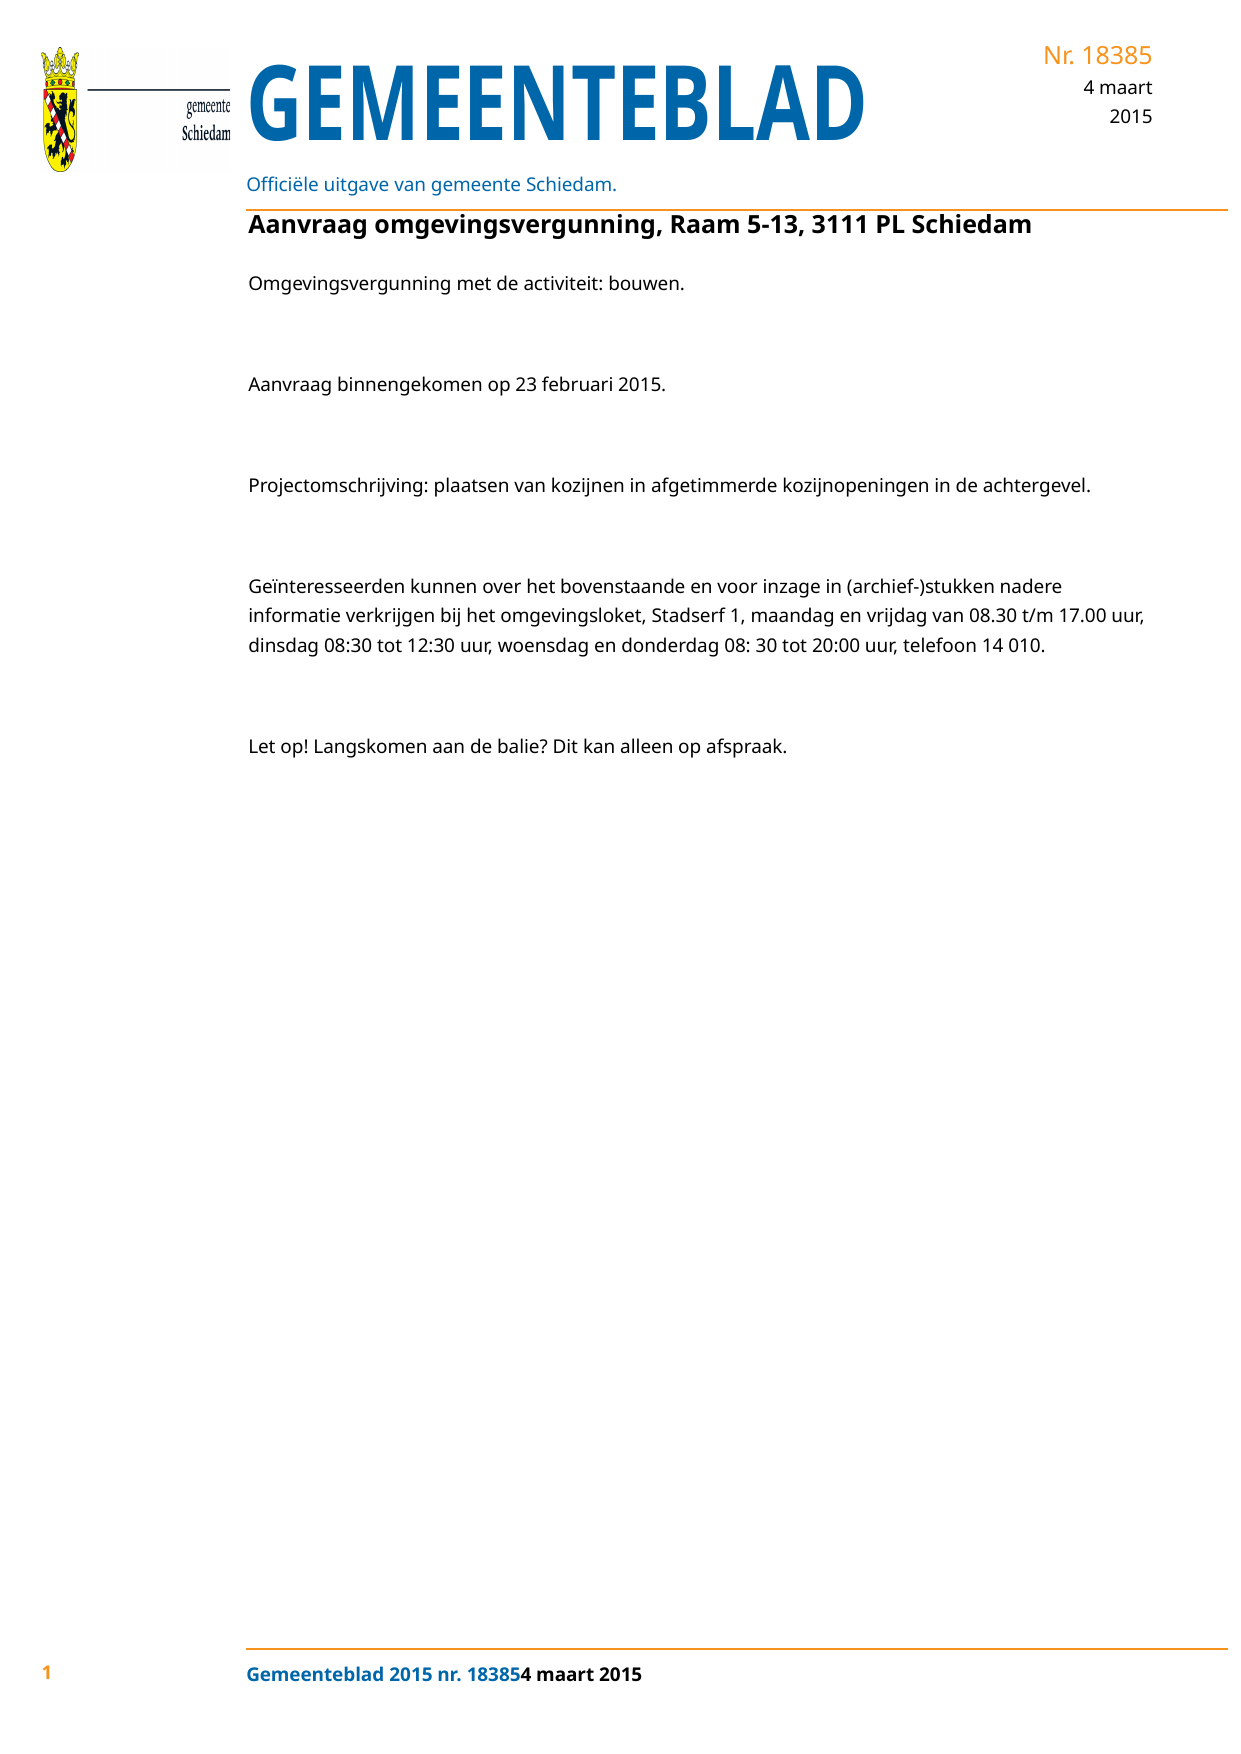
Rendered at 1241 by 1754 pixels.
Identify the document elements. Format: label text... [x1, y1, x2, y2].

text Aanvraag binnengekomen op 23 februari 2015. [248, 371, 1152, 397]
text Let op! Langskomen aan de balie? Dit kan alleen op afspraak. [248, 733, 1152, 758]
picture [41, 47, 231, 172]
text Geïnteresseerden kunnen over het bovenstaande en voor inzage in (archief-)stukken nadere informatie verkrijgen bij het omgevingsloket, Stadserf 1, maandag en vrijdag van 08.30 t/m 17.00 uur, dinsdag 08:30 tot 12:30 uur, woensdag en donderdag 08: 30 tot 20:00 uur, telefoon 14 010. [248, 573, 1152, 658]
text Projectomschrijving: plaatsen van kozijnen in afgetimmerde kozijnopeningen in de achtergevel. [248, 472, 1152, 498]
text Omgevingsvergunning met de activiteit: bouwen. [248, 270, 1152, 296]
text Aanvraag omgevingsvergunning, Raam 5-13, 3111 PL Schiedam [248, 211, 1152, 241]
